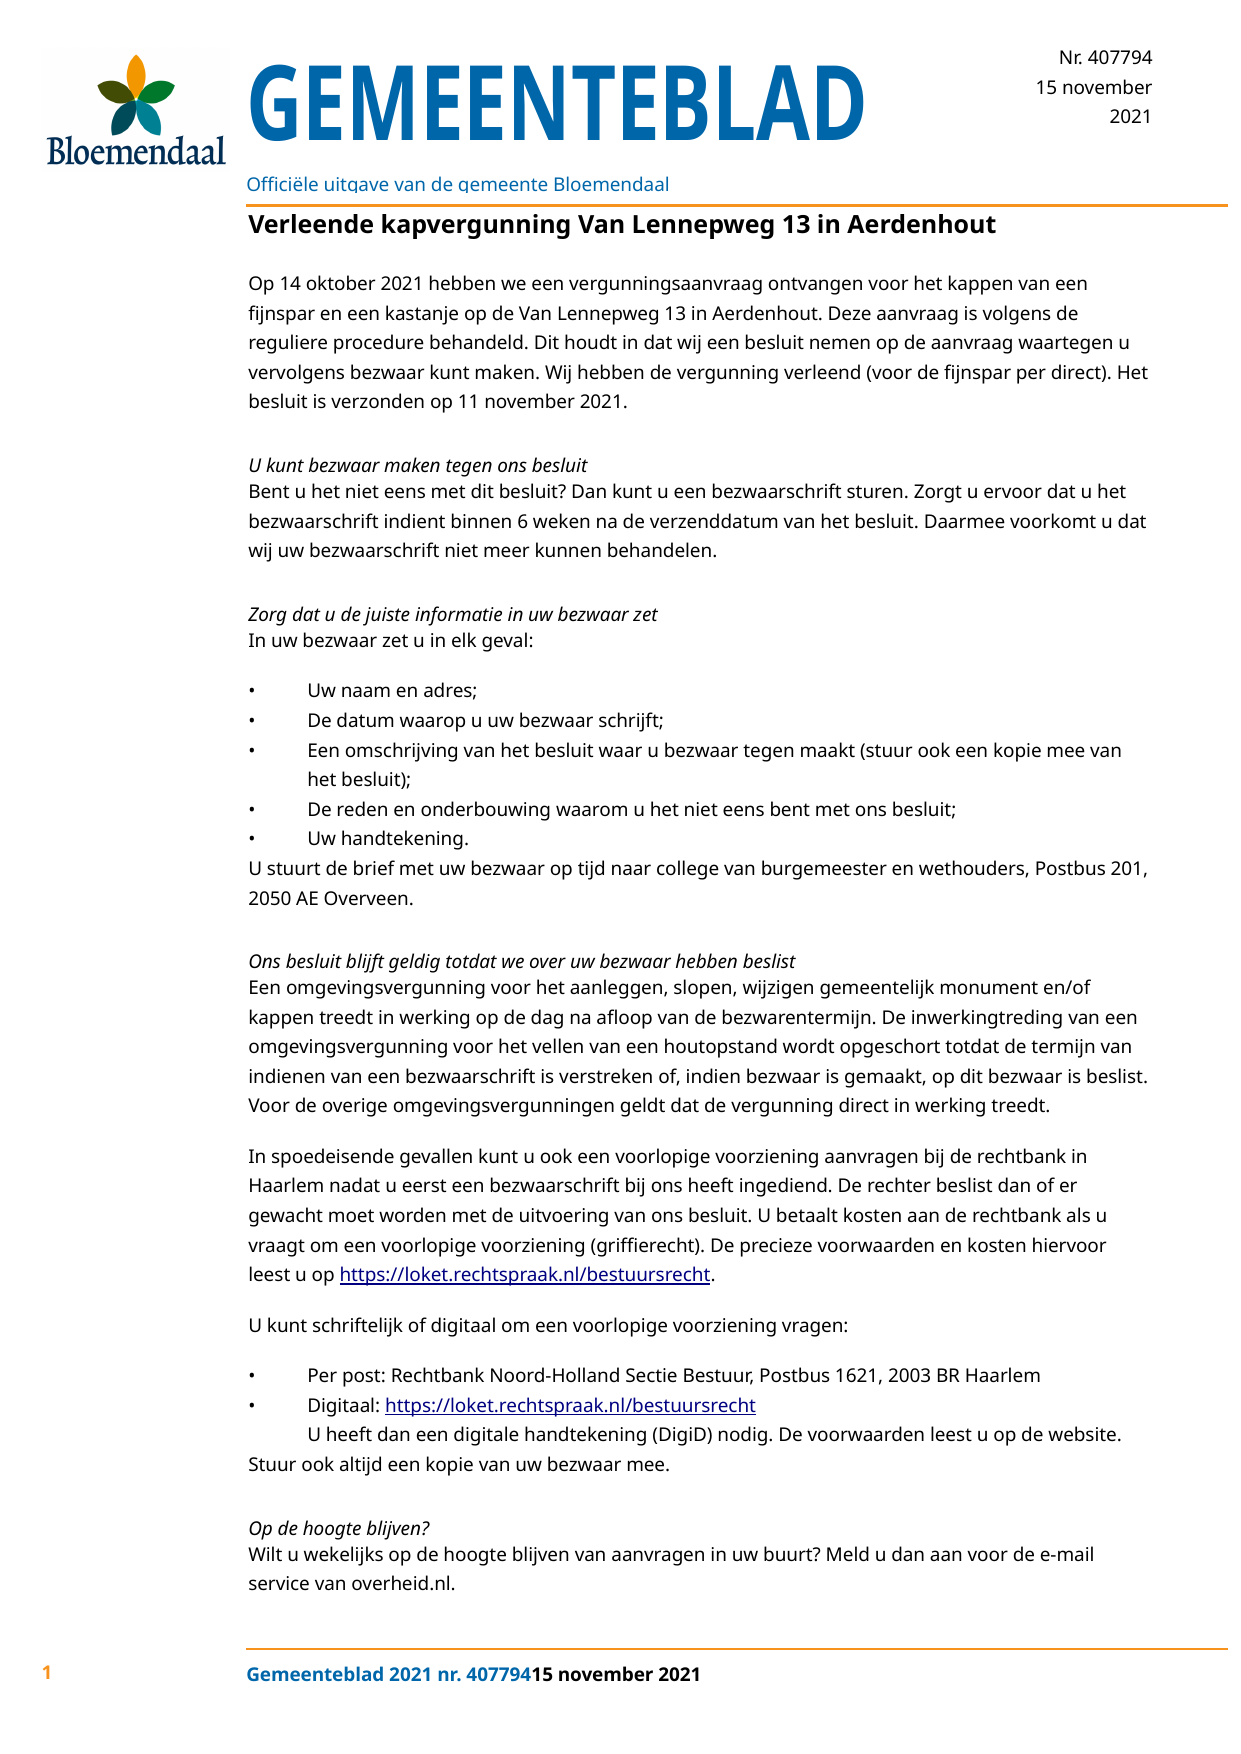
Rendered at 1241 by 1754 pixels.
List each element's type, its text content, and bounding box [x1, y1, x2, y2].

list Per post: Rechtbank Noord-Holland Sectie Bestuur, Postbus 1621, 2003 BR Haarlem [248, 1362, 1152, 1388]
list Digitaal: https://loket.rechtspraak.nl/bestuursrecht [248, 1392, 1152, 1418]
text U kunt schriftelijk of digitaal om een voorlopige voorziening vragen: [248, 1312, 1152, 1338]
text In spoedeisende gevallen kunt u ook een voorlopige voorziening aanvragen bij de rechtbank in Haarlem nadat u eerst een bezwaarschrift bij ons heeft ingediend. De rechter beslist dan of er gewacht moet worden met de uitvoering van ons besluit. U betaalt kosten aan de rechtbank als u vraagt om een voorlopige voorziening (griffierecht). De precieze voorwaarden en kosten hiervoor leest u op https://loket.rechtspraak.nl/bestuursrecht. [248, 1143, 1152, 1287]
text Verleende kapvergunning Van Lennepweg 13 in Aerdenhout [248, 207, 1152, 241]
text Op 14 oktober 2021 hebben we een vergunningsaanvraag ontvangen voor het kappen van een fijnspar en een kastanje op de Van Lennepweg 13 in Aerdenhout. Deze aanvraag is volgens de reguliere procedure behandeld. Dit houdt in dat wij een besluit nemen op de aanvraag waartegen u vervolgens bezwaar kunt maken. Wij hebben de vergunning verleend (voor de fijnspar per direct). Het besluit is verzonden op 11 november 2021. [248, 270, 1152, 414]
text Ons besluit blijft geldig totdat we over uw bezwaar hebben beslist [248, 949, 1152, 974]
list De datum waarop u uw bezwaar schrijft; [248, 707, 1152, 733]
text Wilt u wekelijks op de hoogte blijven van aanvragen in uw buurt? Meld u dan aan voor de e-mail service van overheid.nl. [248, 1541, 1152, 1596]
text Stuur ook altijd een kopie van uw bezwaar mee. [248, 1451, 1152, 1477]
text U stuurt de brief met uw bezwaar op tijd naar college van burgemeester en wethouders, Postbus 201, 2050 AE Overveen. [248, 855, 1152, 910]
text Een omgevingsvergunning voor het aanleggen, slopen, wijzigen gemeentelijk monument en/of kappen treedt in werking op de dag na afloop van de bezwarentermijn. De inwerkingtreding van een omgevingsvergunning voor het vellen van een houtopstand wordt opgeschort totdat de termijn van indienen van een bezwaarschrift is verstreken of, indien bezwaar is gemaakt, op dit bezwaar is beslist. Voor de overige omgevingsvergunningen geldt dat de vergunning direct in werking treedt. [248, 974, 1152, 1118]
list Uw handtekening. [248, 826, 1152, 851]
text Op de hoogte blijven? [248, 1515, 1152, 1541]
list Een omschrijving van het besluit waar u bezwaar tegen maakt (stuur ook een kopie mee van het besluit); [248, 737, 1152, 792]
text In uw bezwaar zet u in elk geval: [248, 627, 1152, 653]
picture [41, 47, 231, 172]
text Bent u het niet eens met dit besluit? Dan kunt u een bezwaarschrift sturen. Zorgt u ervoor dat u het bezwaarschrift indient binnen 6 weken na de verzenddatum van het besluit. Daarmee voorkomt u dat wij uw bezwaarschrift niet meer kunnen behandelen. [248, 478, 1152, 563]
list U heeft dan een digitale handtekening (DigiD) nodig. De voorwaarden leest u op de website. [248, 1421, 1152, 1447]
text Zorg dat u de juiste informatie in uw bezwaar zet [248, 601, 1152, 627]
text U kunt bezwaar maken tegen ons besluit [248, 453, 1152, 478]
list Uw naam en adres; [248, 678, 1152, 703]
list De reden en onderbouwing waarom u het niet eens bent met ons besluit; [248, 796, 1152, 822]
